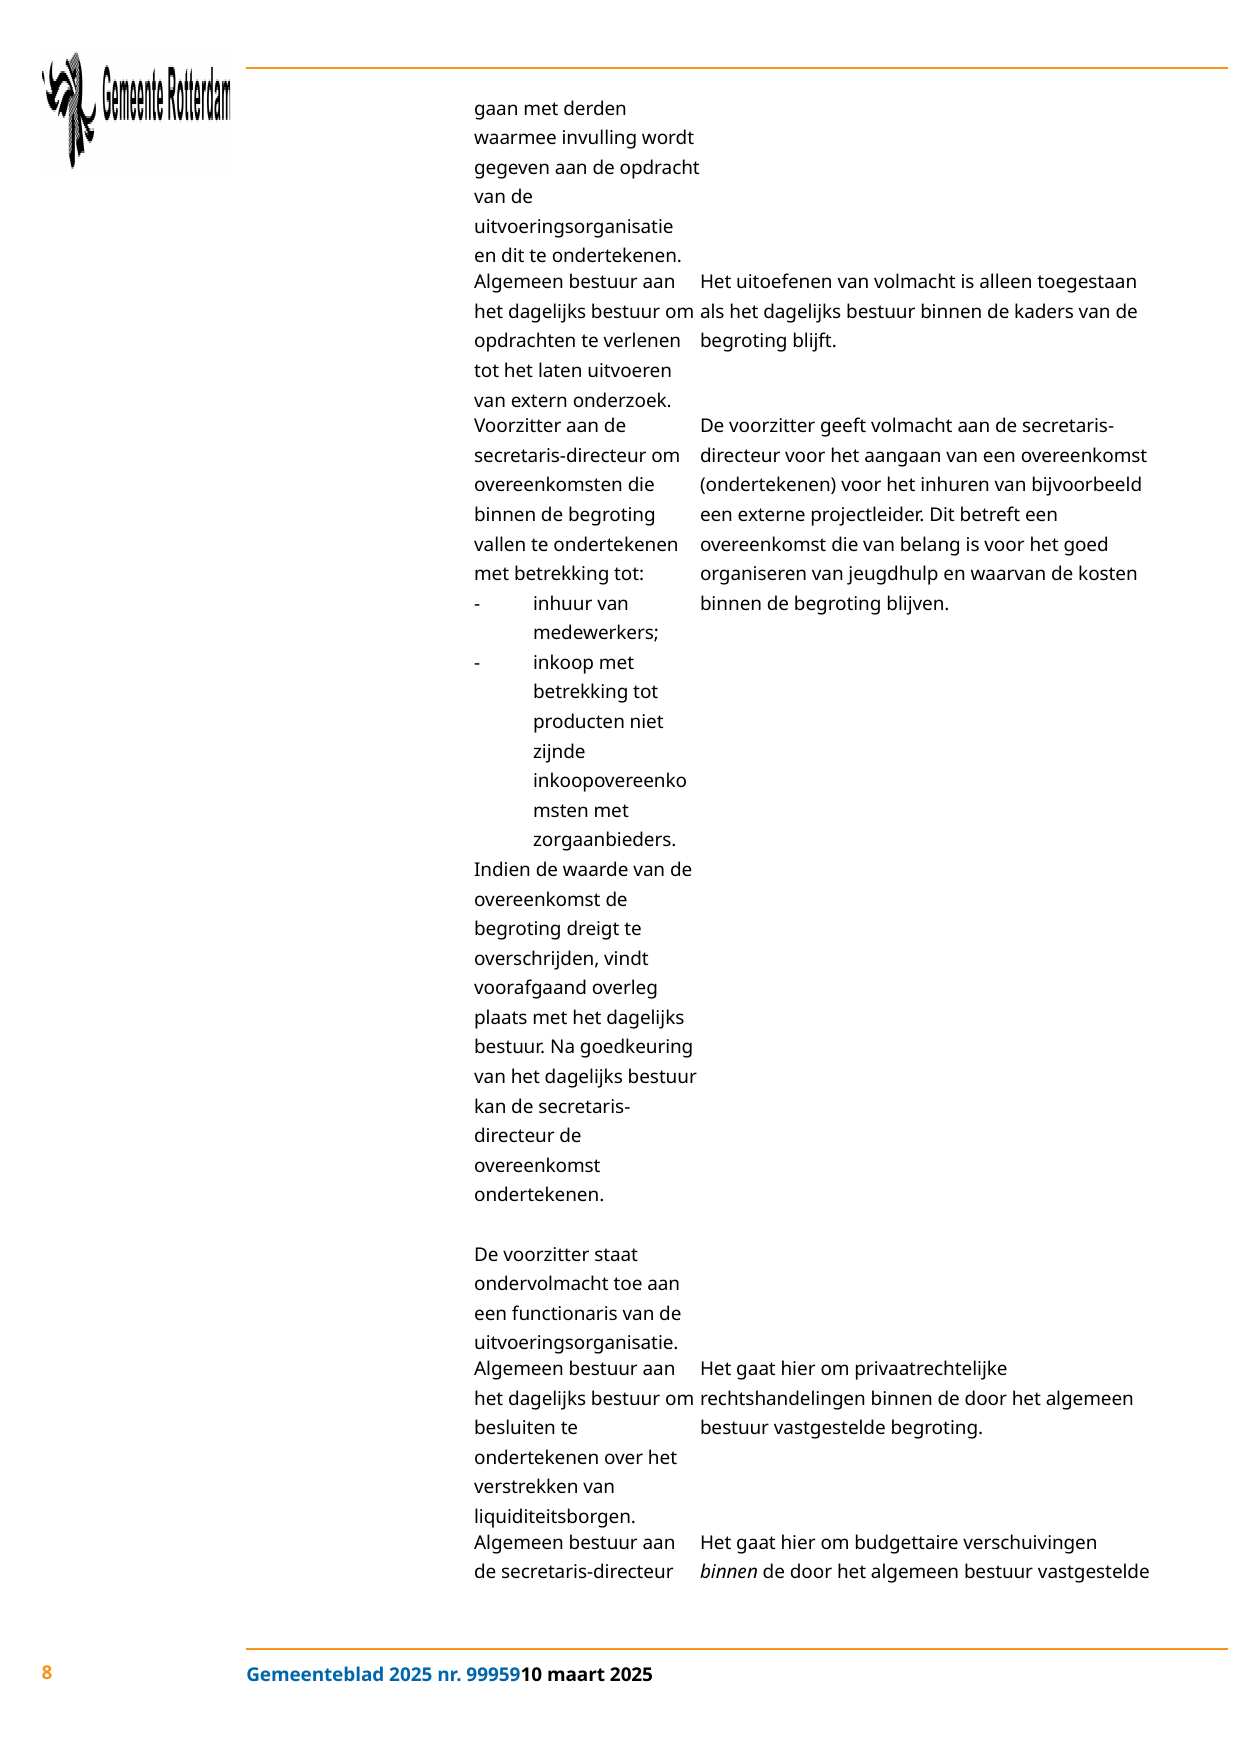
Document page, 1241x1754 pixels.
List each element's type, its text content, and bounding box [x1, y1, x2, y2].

table_cell Het uitoefenen van volmacht is alleen toegestaan als het dagelijks bestuur binnen de kaders van de begroting blijft. [700, 269, 1152, 412]
table_cell [248, 1529, 474, 1584]
table_cell De voorzitter geeft volmacht aan de secretaris-directeur voor het aangaan van een overeenkomst (ondertekenen) voor het inhuren van bijvoorbeeld een externe projectleider. Dit betreft een overeenkomst die van belang is voor het goed organiseren van jeugdhulp en waarvan de kosten binnen de begroting blijven. [700, 413, 1152, 1355]
picture [41, 47, 231, 172]
table_cell [248, 269, 474, 412]
table_cell Algemeen bestuur aan de secretaris-directeur [474, 1529, 700, 1584]
table_cell gaan met derden waarmee invulling wordt gegeven aan de opdracht van de uitvoeringsorganisatie en dit te ondertekenen. [474, 95, 700, 268]
table_cell [248, 1355, 474, 1529]
table_cell Voorzitter aan de secretaris-directeur om overeenkomsten die binnen de begroting vallen te ondertekenen met betrekking tot: inhuur van medewerkers; inkoop met betrekking tot producten niet zijnde inkoopovereenkomsten met zorgaanbieders. Indien de waarde van de overeenkomst de begroting dreigt te overschrijden, vindt voorafgaand overleg plaats met het dagelijks bestuur. Na goedkeuring van het dagelijks bestuur kan de secretaris-directeur de overeenkomst ondertekenen. De voorzitter staat ondervolmacht toe aan een functionaris van de uitvoeringsorganisatie. [474, 413, 700, 1355]
table_cell Algemeen bestuur aan het dagelijks bestuur om besluiten te ondertekenen over het verstrekken van liquiditeitsborgen. [474, 1355, 700, 1529]
table_cell Algemeen bestuur aan het dagelijks bestuur om opdrachten te verlenen tot het laten uitvoeren van extern onderzoek. [474, 269, 700, 412]
table_cell [248, 95, 474, 268]
table_cell Het gaat hier om privaatrechtelijke rechtshandelingen binnen de door het algemeen bestuur vastgestelde begroting. [700, 1355, 1152, 1529]
table_cell Het gaat hier om budgettaire verschuivingen binnen de door het algemeen bestuur vastgestelde [700, 1529, 1152, 1584]
table_cell [700, 95, 1152, 268]
table_cell [248, 413, 474, 1355]
